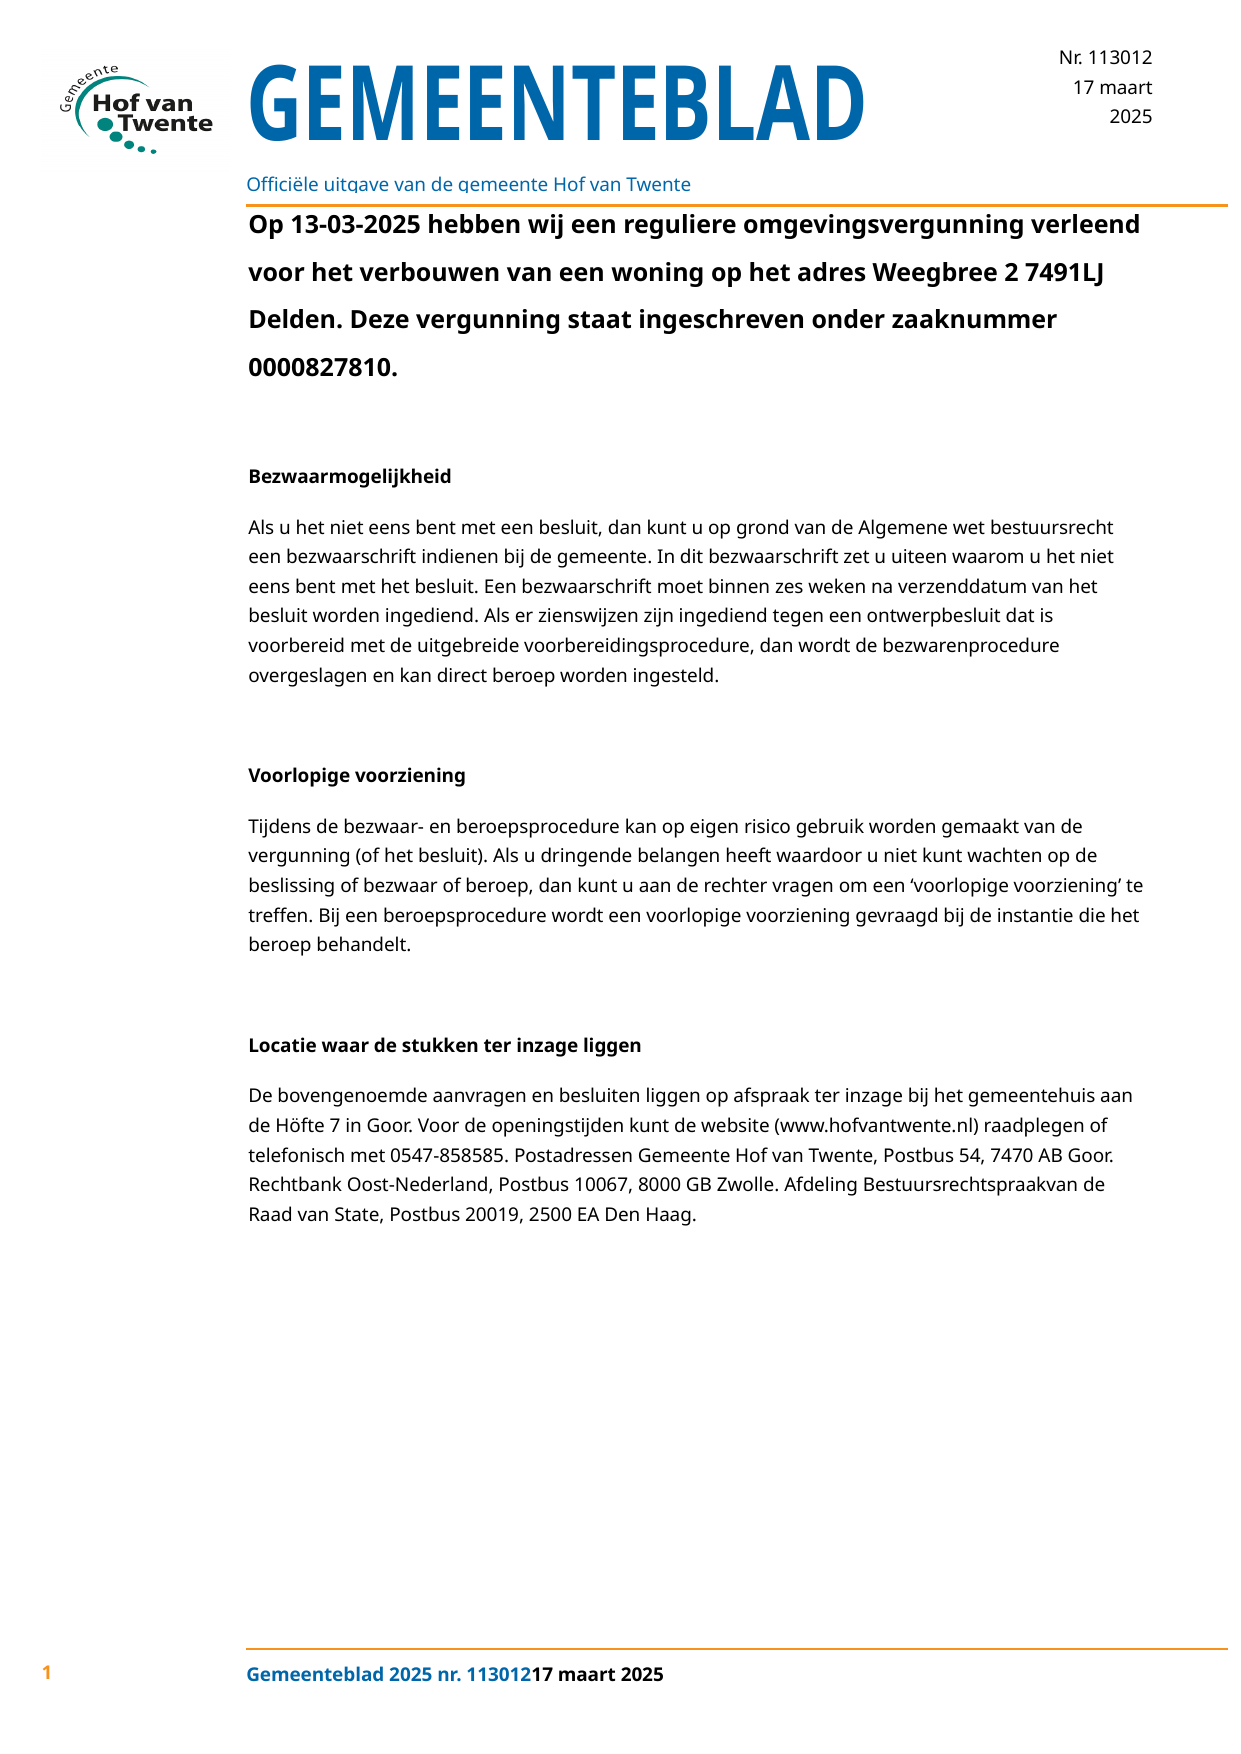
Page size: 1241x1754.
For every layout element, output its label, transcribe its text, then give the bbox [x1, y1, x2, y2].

picture [41, 47, 231, 172]
text Als u het niet eens bent met een besluit, dan kunt u op grond van de Algemene wet bestuursrecht een bezwaarschrift indienen bij de gemeente. In dit bezwaarschrift zet u uiteen waarom u het niet eens bent met het besluit. Een bezwaarschrift moet binnen zes weken na verzenddatum van het besluit worden ingediend. Als er zienswijzen zijn ingediend tegen een ontwerpbesluit dat is voorbereid met de uitgebreide voorbereidingsprocedure, dan wordt de bezwarenprocedure overgeslagen en kan direct beroep worden ingesteld. [248, 514, 1152, 688]
text Locatie waar de stukken ter inzage liggen [248, 1032, 1152, 1058]
text Bezwaarmogelijkheid [248, 463, 1152, 489]
text De bovengenoemde aanvragen en besluiten liggen op afspraak ter inzage bij het gemeentehuis aan de Höfte 7 in Goor. Voor de openingstijden kunt de website (www.hofvantwente.nl) raadplegen of telefonisch met 0547-858585. Postadressen Gemeente Hof van Twente, Postbus 54, 7470 AB Goor. Rechtbank Oost-Nederland, Postbus 10067, 8000 GB Zwolle. Afdeling Bestuursrechtspraakvan de Raad van State, Postbus 20019, 2500 EA Den Haag. [248, 1083, 1152, 1227]
text Op 13-03-2025 hebben wij een reguliere omgevingsvergunning verleend voor het verbouwen van een woning op het adres Weegbree 2 7491LJ Delden. Deze vergunning staat ingeschreven onder zaaknummer 0000827810. [248, 207, 1152, 384]
text Voorlopige voorziening [248, 763, 1152, 788]
text Tijdens de bezwaar- en beroepsprocedure kan op eigen risico gebruik worden gemaakt van de vergunning (of het besluit). Als u dringende belangen heeft waardoor u niet kunt wachten op de beslissing of bezwaar of beroep, dan kunt u aan de rechter vragen om een ‘voorlopige voorziening’ te treffen. Bij een beroepsprocedure wordt een voorlopige voorziening gevraagd bij de instantie die het beroep behandelt. [248, 813, 1152, 957]
